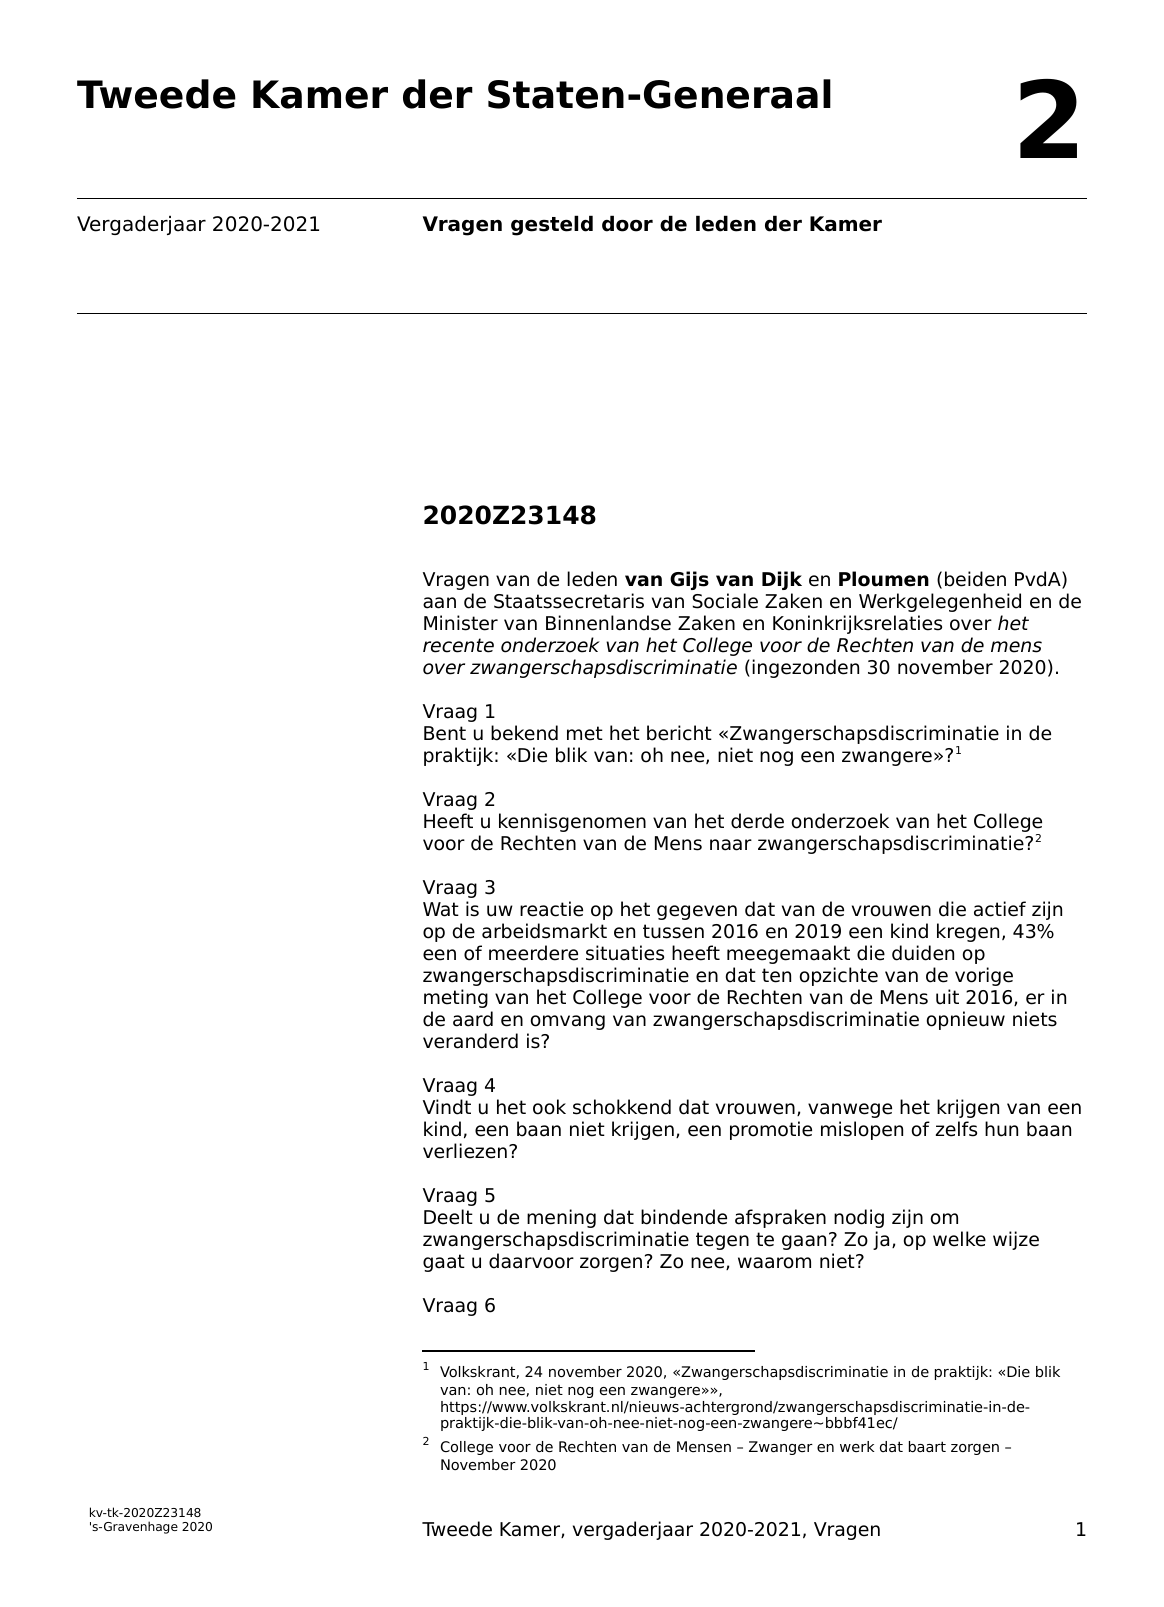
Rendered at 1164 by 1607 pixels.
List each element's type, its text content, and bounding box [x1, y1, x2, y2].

text Vraag 2 [422, 789, 1087, 811]
text College voor de Rechten van de Mensen – Zwanger en werk dat baart zorgen – November 2020 [422, 1435, 1087, 1474]
table_cell Vragen gesteld door de leden der Kamer [422, 199, 1087, 313]
table_header Tweede Kamer der Staten-Generaal [77, 59, 886, 198]
text 2020Z23148 [422, 501, 1087, 531]
text Vragen van de leden van Gijs van Dijk en Ploumen (beiden PvdA) aan de Staatssecretaris van Sociale Zaken en Werkgelegenheid en de Minister van Binnenlandse Zaken en Koninkrijksrelaties over het recente onderzoek van het College voor de Rechten van de mens over zwangerschapsdiscriminatie (ingezonden 30 november 2020). [422, 569, 1087, 679]
text Bent u bekend met het bericht «Zwangerschapsdiscriminatie in de praktijk: «Die blik van: oh nee, niet nog een zwangere»? [422, 723, 1087, 767]
table_header 2 [886, 59, 1087, 198]
text Wat is uw reactie op het gegeven dat van de vrouwen die actief zijn op de arbeidsmarkt en tussen 2016 en 2019 een kind kregen, 43% een of meerdere situaties heeft meegemaakt die duiden op zwangerschapsdiscriminatie en dat ten opzichte van de vorige meting van het College voor de Rechten van de Mens uit 2016, er in de aard en omvang van zwangerschapsdiscriminatie opnieuw niets veranderd is? [422, 899, 1087, 1053]
table_cell Vergaderjaar 2020-2021 [77, 199, 422, 313]
text 's-Gravenhage 2020 [88, 1520, 323, 1534]
text Volkskrant, 24 november 2020, «Zwangerschapsdiscriminatie in de praktijk: «Die blik van: oh nee, niet nog een zwangere»», https://www.volkskrant.nl/nieuws-achtergrond/zwangerschapsdiscriminatie-in-de-praktijk-die-blik-van-oh-nee-niet-nog-een-zwangere~bbbf41ec/ [422, 1360, 1087, 1432]
text Vraag 5 [422, 1185, 1087, 1207]
text kv-tk-2020Z23148 [88, 1506, 323, 1520]
text Heeft u kennisgenomen van het derde onderzoek van het College voor de Rechten van de Mens naar zwangerschapsdiscriminatie? [422, 811, 1087, 855]
text Vraag 4 [422, 1075, 1087, 1097]
text Vraag 1 [422, 701, 1087, 723]
text Vraag 3 [422, 877, 1087, 899]
text Vraag 6 [422, 1295, 1087, 1317]
text Deelt u de mening dat bindende afspraken nodig zijn om zwangerschapsdiscriminatie tegen te gaan? Zo ja, op welke wijze gaat u daarvoor zorgen? Zo nee, waarom niet? [422, 1207, 1087, 1273]
text Vindt u het ook schokkend dat vrouwen, vanwege het krijgen van een kind, een baan niet krijgen, een promotie mislopen of zelfs hun baan verliezen? [422, 1097, 1087, 1163]
